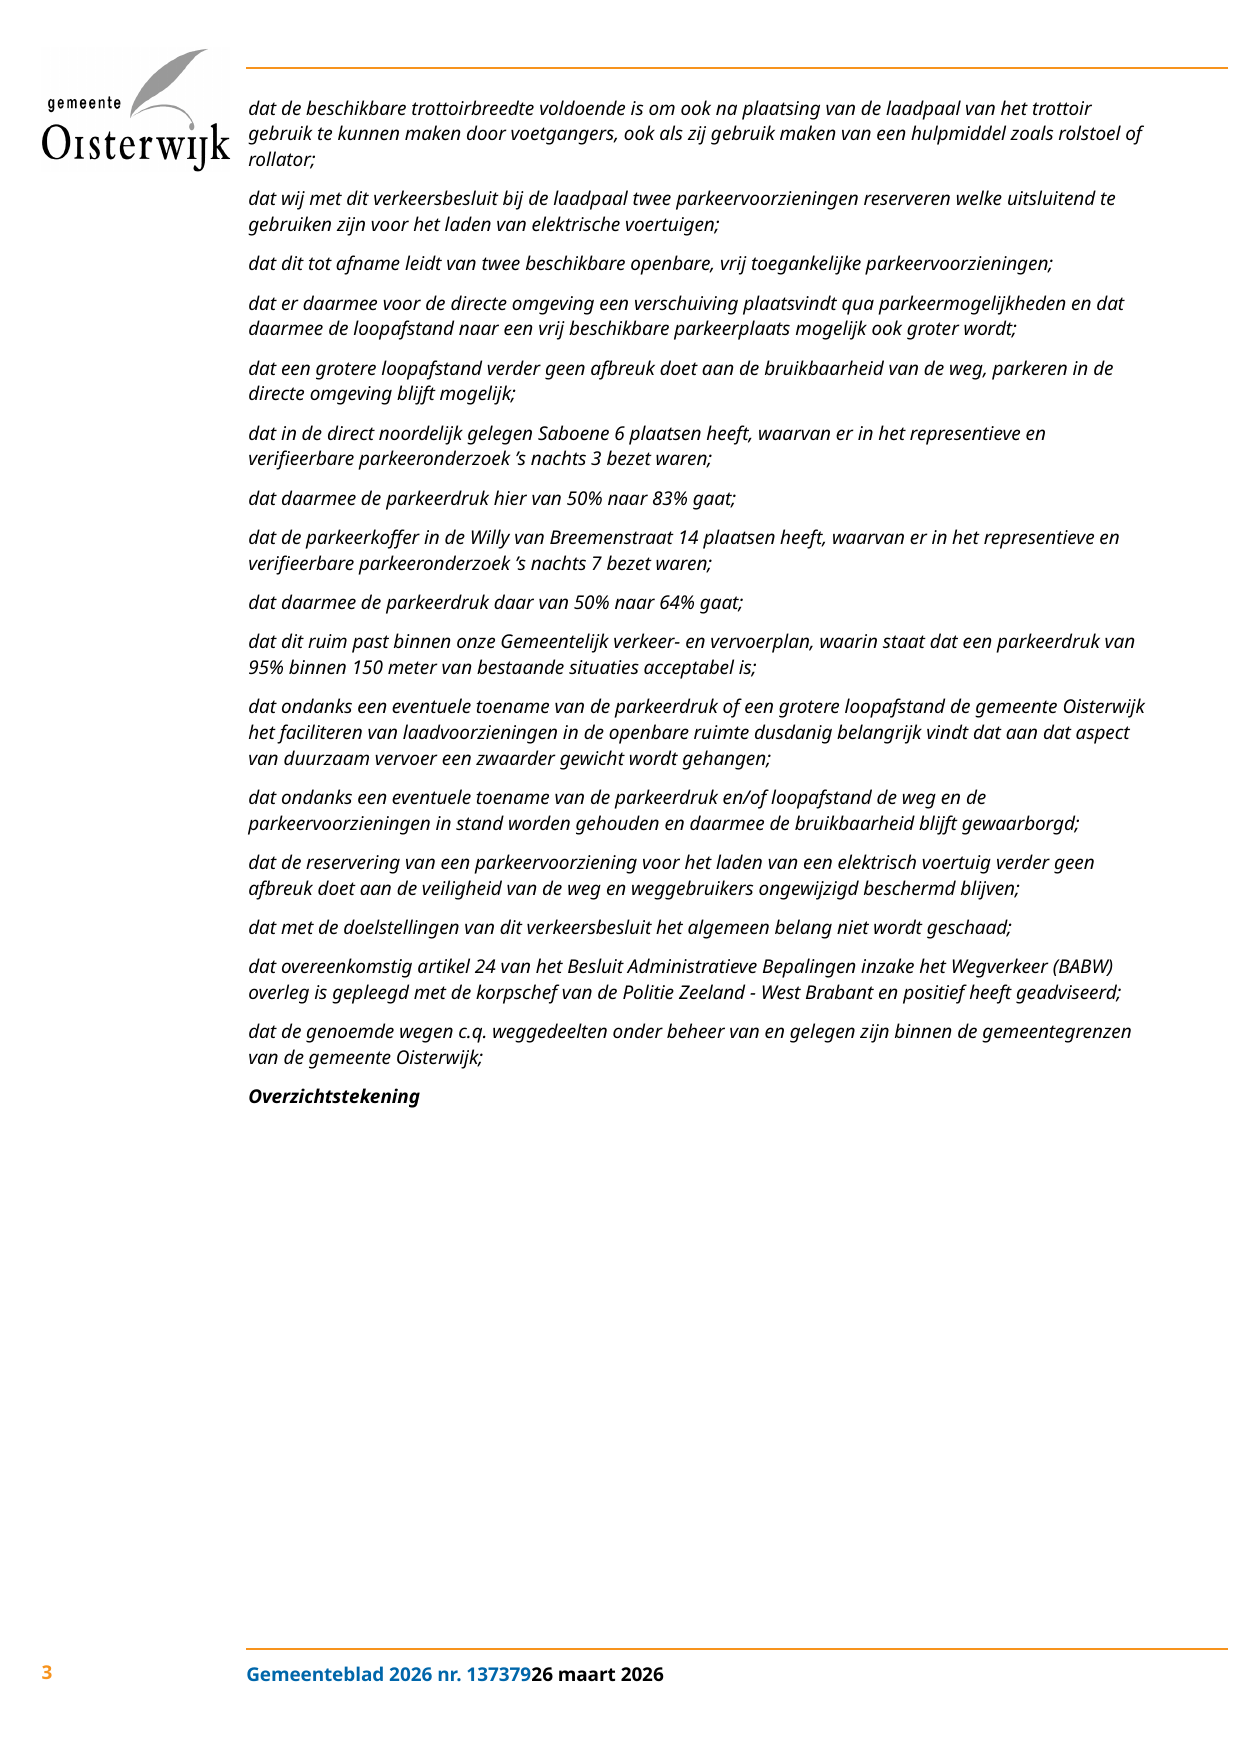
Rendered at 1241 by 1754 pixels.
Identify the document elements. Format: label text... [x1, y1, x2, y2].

text dat daarmee de parkeerdruk daar van 50% naar 64% gaat; [248, 589, 1152, 615]
text dat een grotere loopafstand verder geen afbreuk doet aan de bruikbaarheid van de weg, parkeren in de directe omgeving blijft mogelijk; [248, 355, 1152, 406]
text dat ondanks een eventuele toename van de parkeerdruk en/of loopafstand de weg en de parkeervoorzieningen in stand worden gehouden en daarmee de bruikbaarheid blijft gewaarborgd; [248, 784, 1152, 836]
text dat met de doelstellingen van dit verkeersbesluit het algemeen belang niet wordt geschaad; [248, 914, 1152, 940]
text dat de reservering van een parkeervoorziening voor het laden van een elektrisch voertuig verder geen afbreuk doet aan de veiligheid van de weg en weggebruikers ongewijzigd beschermd blijven; [248, 849, 1152, 901]
text dat er daarmee voor de directe omgeving een verschuiving plaatsvindt qua parkeermogelijkheden en dat daarmee de loopafstand naar een vrij beschikbare parkeerplaats mogelijk ook groter wordt; [248, 290, 1152, 341]
text dat ondanks een eventuele toename van de parkeerdruk of een grotere loopafstand de gemeente Oisterwijk het faciliteren van laadvoorzieningen in de openbare ruimte dusdanig belangrijk vindt dat aan dat aspect van duurzaam vervoer een zwaarder gewicht wordt gehangen; [248, 693, 1152, 771]
text dat wij met dit verkeersbesluit bij de laadpaal twee parkeervoorzieningen reserveren welke uitsluitend te gebruiken zijn voor het laden van elektrische voertuigen; [248, 186, 1152, 237]
text dat dit ruim past binnen onze Gemeentelijk verkeer- en vervoerplan, waarin staat dat een parkeerdruk van 95% binnen 150 meter van bestaande situaties acceptabel is; [248, 628, 1152, 680]
text dat dit tot afname leidt van twee beschikbare openbare, vrij toegankelijke parkeervoorzieningen; [248, 251, 1152, 276]
text dat daarmee de parkeerdruk hier van 50% naar 83% gaat; [248, 485, 1152, 511]
picture [41, 47, 231, 172]
text Overzichtstekening [248, 1083, 1152, 1109]
text dat de genoemde wegen c.q. weggedeelten onder beheer van en gelegen zijn binnen de gemeentegrenzen van de gemeente Oisterwijk; [248, 1018, 1152, 1070]
text dat de beschikbare trottoirbreedte voldoende is om ook na plaatsing van de laadpaal van het trottoir gebruik te kunnen maken door voetgangers, ook als zij gebruik maken van een hulpmiddel zoals rolstoel of rollator; [248, 95, 1152, 172]
text dat in de direct noordelijk gelegen Saboene 6 plaatsen heeft, waarvan er in het representieve en verifieerbare parkeeronderzoek ’s nachts 3 bezet waren; [248, 420, 1152, 471]
text dat de parkeerkoffer in de Willy van Breemenstraat 14 plaatsen heeft, waarvan er in het representieve en verifieerbare parkeeronderzoek ’s nachts 7 bezet waren; [248, 524, 1152, 576]
text dat overeenkomstig artikel 24 van het Besluit Administratieve Bepalingen inzake het Wegverkeer (BABW) overleg is gepleegd met de korpschef van de Politie Zeeland - West Brabant en positief heeft geadviseerd; [248, 953, 1152, 1005]
